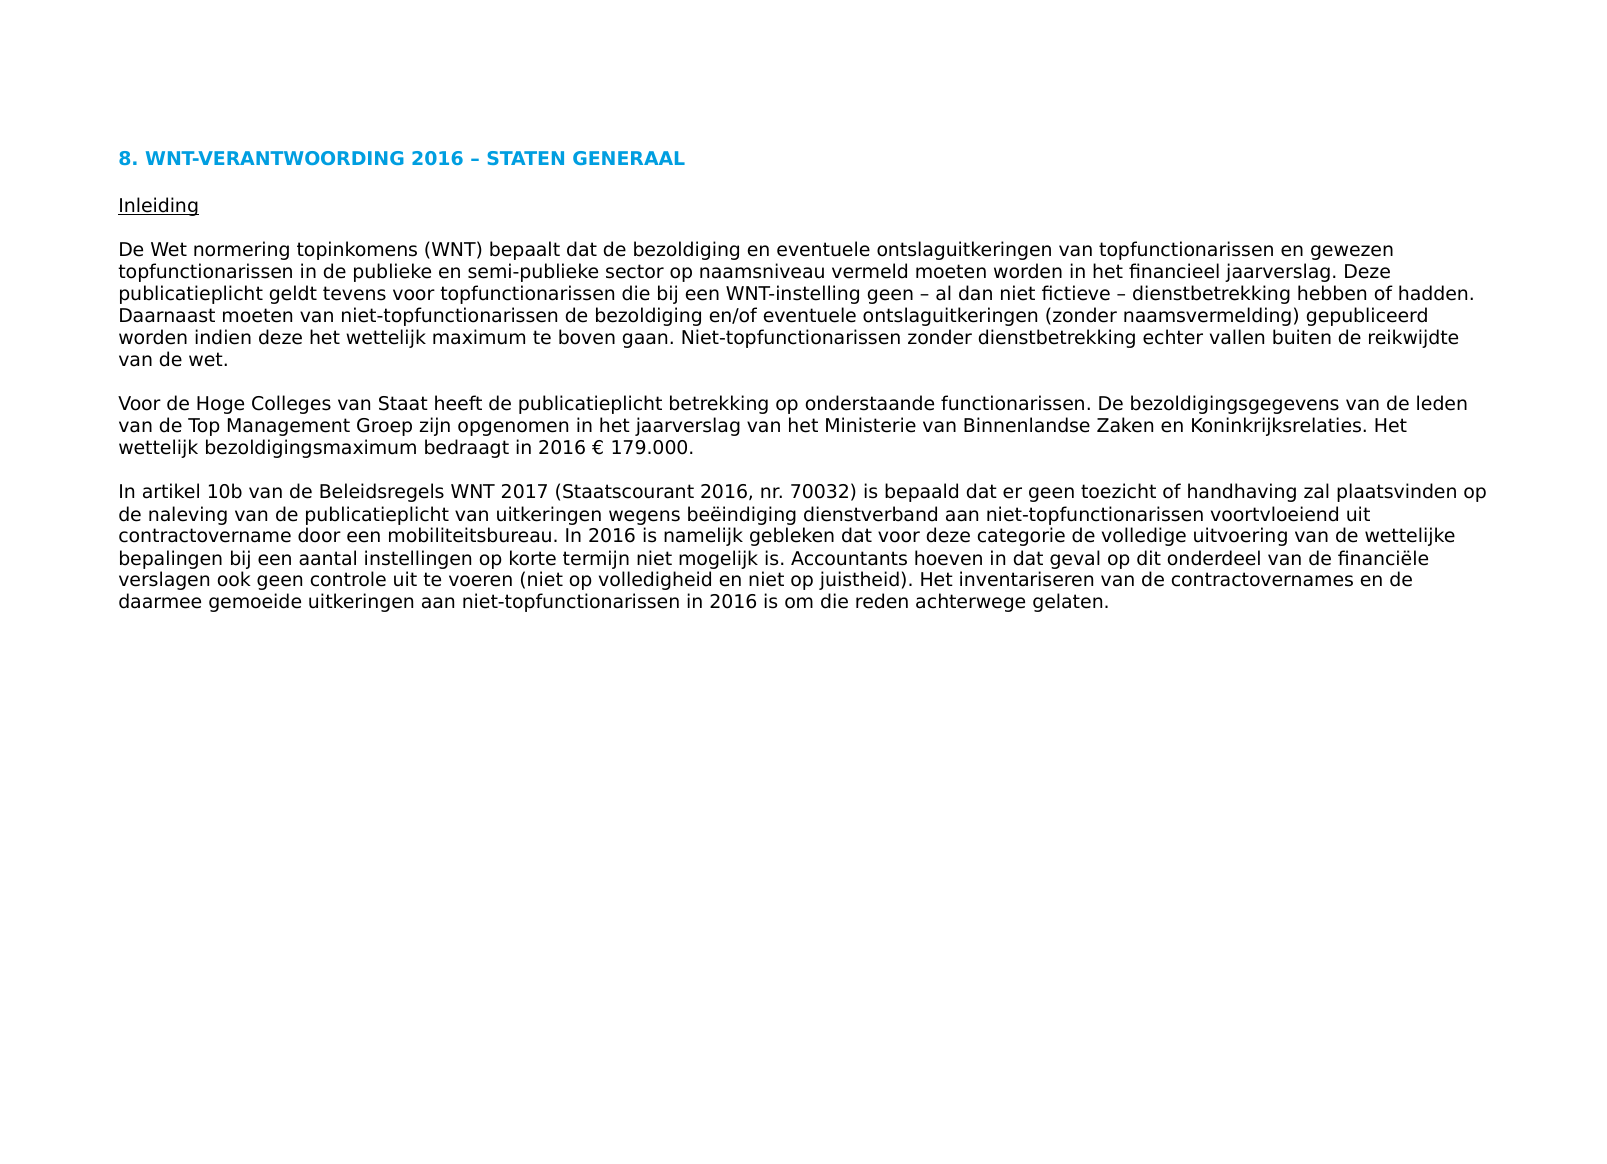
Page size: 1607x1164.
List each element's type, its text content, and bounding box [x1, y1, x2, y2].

text Voor de Hoge Colleges van Staat heeft de publicatieplicht betrekking op onderstaande functionarissen. De bezoldigingsgegevens van de leden van de Top Management Groep zijn opgenomen in het jaarverslag van het Ministerie van Binnenlandse Zaken en Koninkrijksrelaties. Het wettelijk bezoldigingsmaximum bedraagt in 2016 € 179.000. [118, 393, 1488, 459]
text In artikel 10b van de Beleidsregels WNT 2017 (Staatscourant 2016, nr. 70032) is bepaald dat er geen toezicht of handhaving zal plaatsvinden op de naleving van de publicatieplicht van uitkeringen wegens beëindiging dienstverband aan niet-topfunctionarissen voortvloeiend uit contractovername door een mobiliteitsbureau. In 2016 is namelijk gebleken dat voor deze categorie de volledige uitvoering van de wettelijke bepalingen bij een aantal instellingen op korte termijn niet mogelijk is. Accountants hoeven in dat geval op dit onderdeel van de financiële verslagen ook geen controle uit te voeren (niet op volledigheid en niet op juistheid). Het inventariseren van de contractovernames en de daarmee gemoeide uitkeringen aan niet-topfunctionarissen in 2016 is om die reden achterwege gelaten. [118, 481, 1488, 613]
text De Wet normering topinkomens (WNT) bepaalt dat de bezoldiging en eventuele ontslaguitkeringen van topfunctionarissen en gewezen topfunctionarissen in de publieke en semi-publieke sector op naamsniveau vermeld moeten worden in het financieel jaarverslag. Deze publicatieplicht geldt tevens voor topfunctionarissen die bij een WNT-instelling geen – al dan niet fictieve – dienstbetrekking hebben of hadden. Daarnaast moeten van niet-topfunctionarissen de bezoldiging en/of eventuele ontslaguitkeringen (zonder naamsvermelding) gepubliceerd worden indien deze het wettelijk maximum te boven gaan. Niet-topfunctionarissen zonder dienstbetrekking echter vallen buiten de reikwijdte van de wet. [118, 239, 1488, 371]
subtitle Inleiding [118, 195, 1488, 217]
subtitle 8. WNT-VERANTWOORDING 2016 – STATEN GENERAAL [118, 148, 1488, 170]
